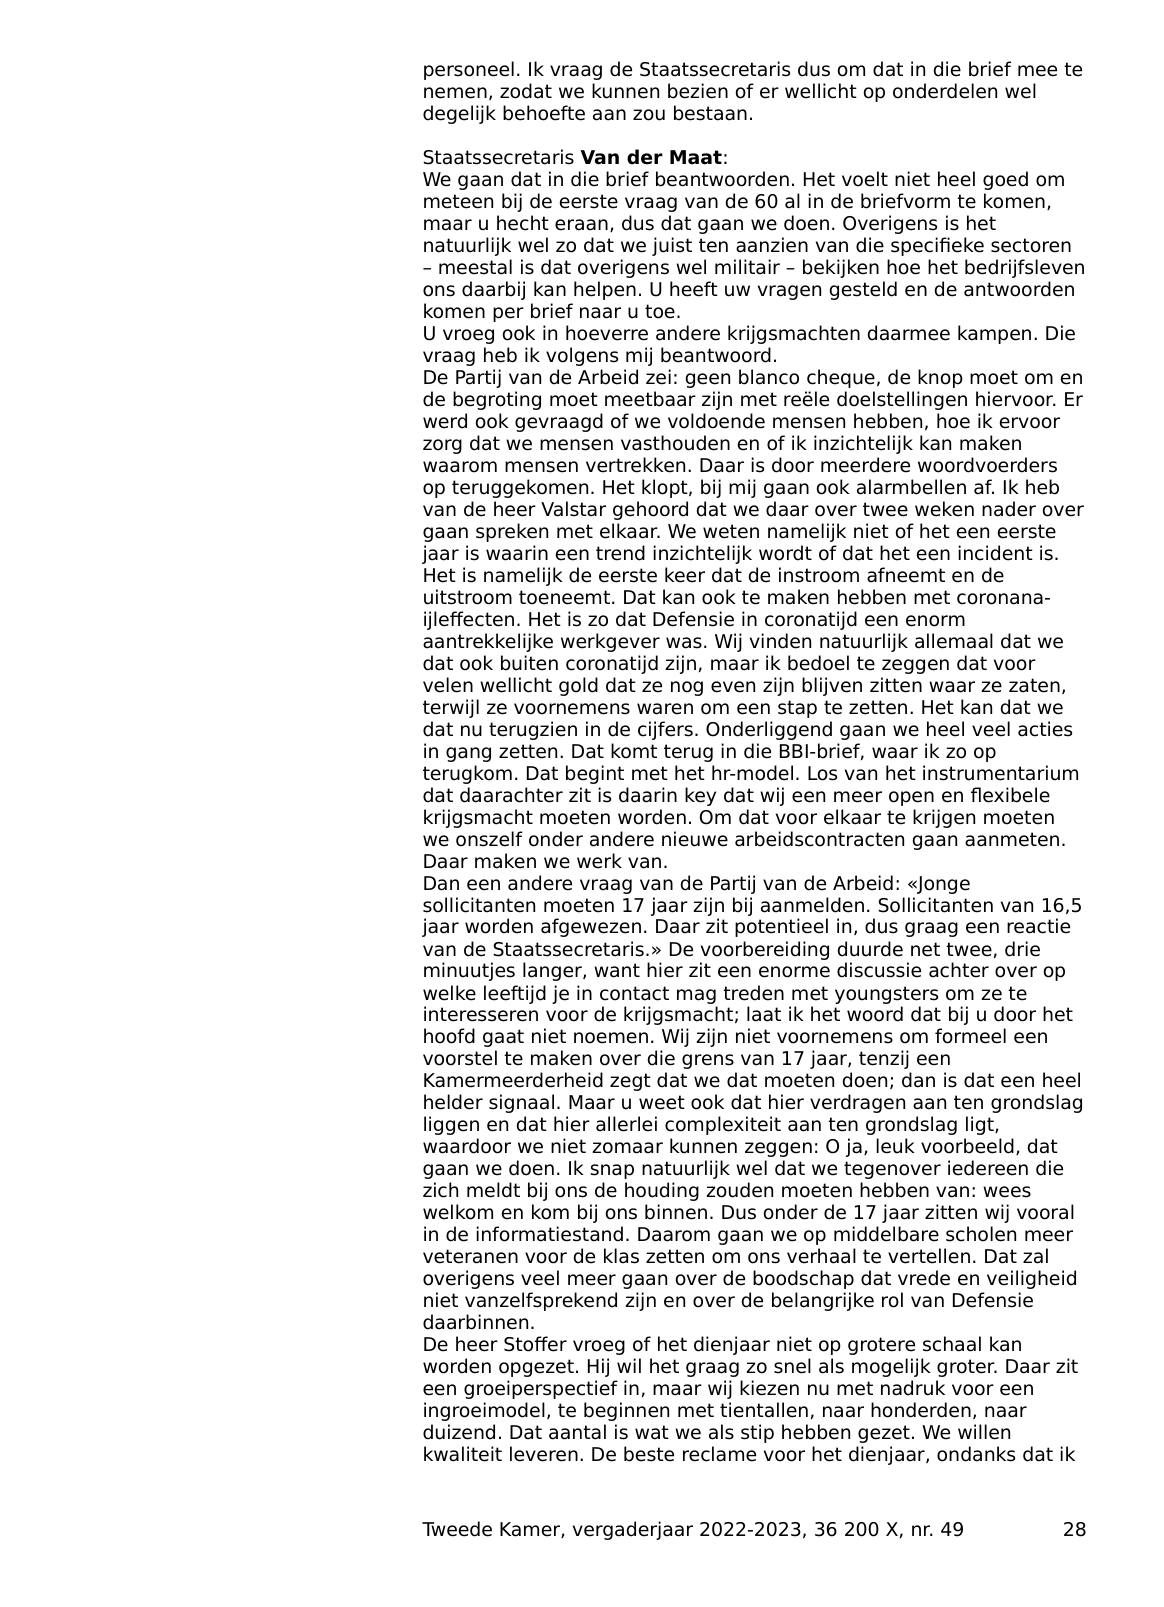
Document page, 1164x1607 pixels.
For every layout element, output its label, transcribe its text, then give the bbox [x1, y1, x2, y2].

text Staatssecretaris Van der Maat: [422, 147, 1087, 169]
text Dan een andere vraag van de Partij van de Arbeid: «Jonge sollicitanten moeten 17 jaar zijn bij aanmelden. Sollicitanten van 16,5 jaar worden afgewezen. Daar zit potentieel in, dus graag een reactie van de Staatssecretaris.» De voorbereiding duurde net twee, drie minuutjes langer, want hier zit een enorme discussie achter over op welke leeftijd je in contact mag treden met youngsters om ze te interesseren voor de krijgsmacht; laat ik het woord dat bij u door het hoofd gaat niet noemen. Wij zijn niet voornemens om formeel een voorstel te maken over die grens van 17 jaar, tenzij een Kamermeerderheid zegt dat we dat moeten doen; dan is dat een heel helder signaal. Maar u weet ook dat hier verdragen aan ten grondslag liggen en dat hier allerlei complexiteit aan ten grondslag ligt, waardoor we niet zomaar kunnen zeggen: O ja, leuk voorbeeld, dat gaan we doen. Ik snap natuurlijk wel dat we tegenover iedereen die zich meldt bij ons de houding zouden moeten hebben van: wees welkom en kom bij ons binnen. Dus onder de 17 jaar zitten wij vooral in de informatiestand. Daarom gaan we op middelbare scholen meer veteranen voor de klas zetten om ons verhaal te vertellen. Dat zal overigens veel meer gaan over de boodschap dat vrede en veiligheid niet vanzelfsprekend zijn en over de belangrijke rol van Defensie daarbinnen. [422, 872, 1087, 1334]
text U vroeg ook in hoeverre andere krijgsmachten daarmee kampen. Die vraag heb ik volgens mij beantwoord. [422, 323, 1087, 367]
text We gaan dat in die brief beantwoorden. Het voelt niet heel goed om meteen bij de eerste vraag van de 60 al in de briefvorm te komen, maar u hecht eraan, dus dat gaan we doen. Overigens is het natuurlijk wel zo dat we juist ten aanzien van die specifieke sectoren – meestal is dat overigens wel militair – bekijken hoe het bedrijfsleven ons daarbij kan helpen. U heeft uw vragen gesteld en de antwoorden komen per brief naar u toe. [422, 169, 1087, 323]
text De Partij van de Arbeid zei: geen blanco cheque, de knop moet om en de begroting moet meetbaar zijn met reële doelstellingen hiervoor. Er werd ook gevraagd of we voldoende mensen hebben, hoe ik ervoor zorg dat we mensen vasthouden en of ik inzichtelijk kan maken waarom mensen vertrekken. Daar is door meerdere woordvoerders op teruggekomen. Het klopt, bij mij gaan ook alarmbellen af. Ik heb van de heer Valstar gehoord dat we daar over twee weken nader over gaan spreken met elkaar. We weten namelijk niet of het een eerste jaar is waarin een trend inzichtelijk wordt of dat het een incident is. Het is namelijk de eerste keer dat de instroom afneemt en de uitstroom toeneemt. Dat kan ook te maken hebben met coronana-ijleffecten. Het is zo dat Defensie in coronatijd een enorm aantrekkelijke werkgever was. Wij vinden natuurlijk allemaal dat we dat ook buiten coronatijd zijn, maar ik bedoel te zeggen dat voor velen wellicht gold dat ze nog even zijn blijven zitten waar ze zaten, terwijl ze voornemens waren om een stap te zetten. Het kan dat we dat nu terugzien in de cijfers. Onderliggend gaan we heel veel acties in gang zetten. Dat komt terug in die BBI-brief, waar ik zo op terugkom. Dat begint met het hr-model. Los van het instrumentarium dat daarachter zit is daarin key dat wij een meer open en flexibele krijgsmacht moeten worden. Om dat voor elkaar te krijgen moeten we onszelf onder andere nieuwe arbeidscontracten gaan aanmeten. Daar maken we werk van. [422, 367, 1087, 872]
text personeel. Ik vraag de Staatssecretaris dus om dat in die brief mee te nemen, zodat we kunnen bezien of er wellicht op onderdelen wel degelijk behoefte aan zou bestaan. [422, 59, 1087, 125]
text De heer Stoffer vroeg of het dienjaar niet op grotere schaal kan worden opgezet. Hij wil het graag zo snel als mogelijk groter. Daar zit een groeiperspectief in, maar wij kiezen nu met nadruk voor een ingroeimodel, te beginnen met tientallen, naar honderden, naar duizend. Dat aantal is wat we als stip hebben gezet. We willen kwaliteit leveren. De beste reclame voor het dienjaar, ondanks dat ik [422, 1334, 1087, 1466]
